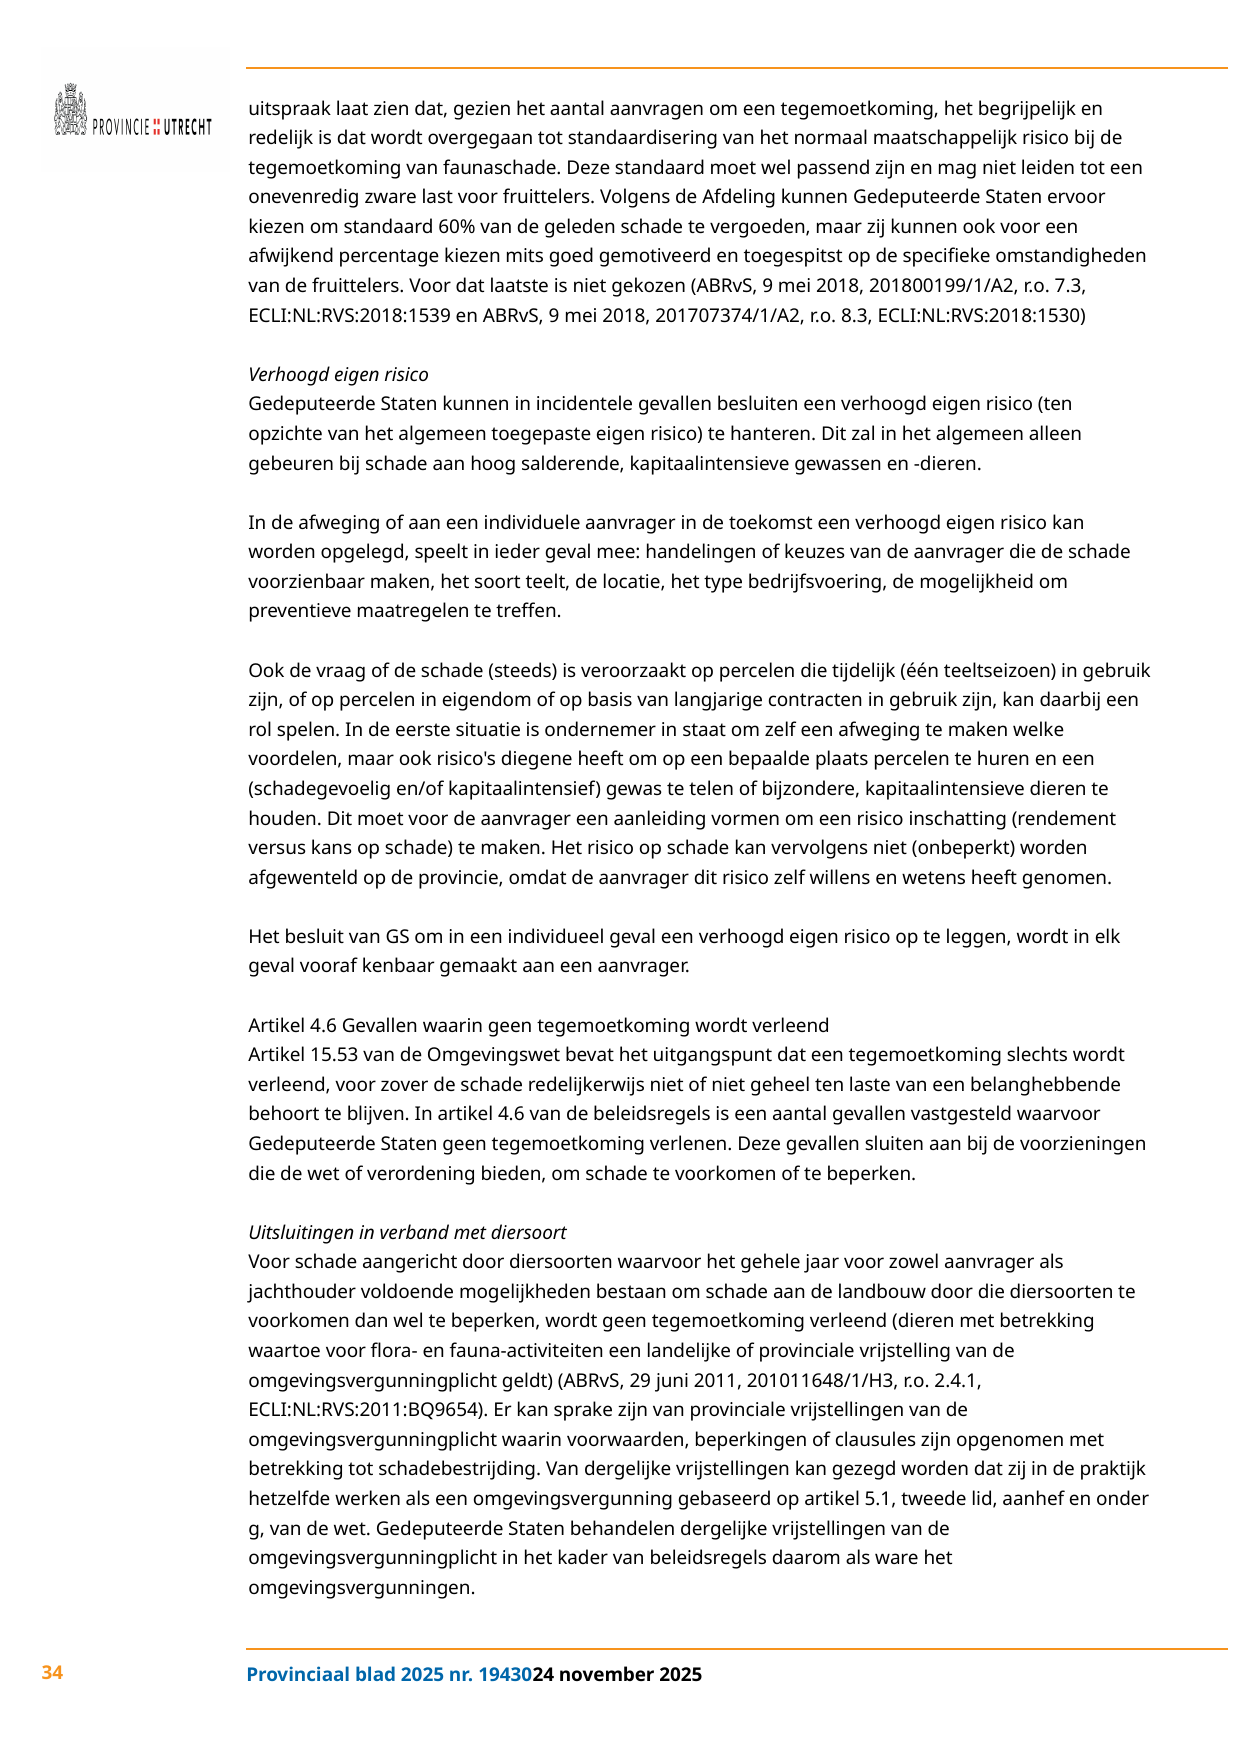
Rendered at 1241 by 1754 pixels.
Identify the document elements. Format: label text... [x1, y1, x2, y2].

text Verhoogd eigen risico [248, 361, 1152, 387]
text Voor schade aangericht door diersoorten waarvoor het gehele jaar voor zowel aanvrager als jachthouder voldoende mogelijkheden bestaan om schade aan de landbouw door die diersoorten te voorkomen dan wel te beperken, wordt geen tegemoetkoming verleend (dieren met betrekking waartoe voor flora- en fauna-activiteiten een landelijke of provinciale vrijstelling van de omgevingsvergunningplicht geldt) (ABRvS, 29 juni 2011, 201011648/1/H3, r.o. 2.4.1, ECLI:NL:RVS:2011:BQ9654). Er kan sprake zijn van provinciale vrijstellingen van de omgevingsvergunningplicht waarin voorwaarden, beperkingen of clausules zijn opgenomen met betrekking tot schadebestrijding. Van dergelijke vrijstellingen kan gezegd worden dat zij in de praktijk hetzelfde werken als een omgevingsvergunning gebaseerd op artikel 5.1, tweede lid, aanhef en onder g, van de wet. Gedeputeerde Staten behandelen dergelijke vrijstellingen van de omgevingsvergunningplicht in het kader van beleidsregels daarom als ware het omgevingsvergunningen. [248, 1248, 1152, 1600]
text Artikel 15.53 van de Omgevingswet bevat het uitgangspunt dat een tegemoetkoming slechts wordt verleend, voor zover de schade redelijkerwijs niet of niet geheel ten laste van een belanghebbende behoort te blijven. In artikel 4.6 van de beleidsregels is een aantal gevallen vastgesteld waarvoor Gedeputeerde Staten geen tegemoetkoming verlenen. Deze gevallen sluiten aan bij de voorzieningen die de wet of verordening bieden, om schade te voorkomen of te beperken. [248, 1041, 1152, 1186]
text Uitsluitingen in verband met diersoort [248, 1219, 1152, 1245]
text Artikel 4.6 Gevallen waarin geen tegemoetkoming wordt verleend [248, 1012, 1152, 1038]
text uitspraak laat zien dat, gezien het aantal aanvragen om een tegemoetkoming, het begrijpelijk en redelijk is dat wordt overgegaan tot standaardisering van het normaal maatschappelijk risico bij de tegemoetkoming van faunaschade. Deze standaard moet wel passend zijn en mag niet leiden tot een onevenredig zware last voor fruittelers. Volgens de Afdeling kunnen Gedeputeerde Staten ervoor kiezen om standaard 60% van de geleden schade te vergoeden, maar zij kunnen ook voor een afwijkend percentage kiezen mits goed gemotiveerd en toegespitst op de specifieke omstandigheden van de fruittelers. Voor dat laatste is niet gekozen (ABRvS, 9 mei 2018, 201800199/1/A2, r.o. 7.3, ECLI:NL:RVS:2018:1539 en ABRvS, 9 mei 2018, 201707374/1/A2, r.o. 8.3, ECLI:NL:RVS:2018:1530) [248, 95, 1152, 328]
text In de afweging of aan een individuele aanvrager in de toekomst een verhoogd eigen risico kan worden opgelegd, speelt in ieder geval mee: handelingen of keuzes van de aanvrager die de schade voorzienbaar maken, het soort teelt, de locatie, het type bedrijfsvoering, de mogelijkheid om preventieve maatregelen te treffen. [248, 509, 1152, 623]
text Ook de vraag of de schade (steeds) is veroorzaakt op percelen die tijdelijk (één teeltseizoen) in gebruik zijn, of op percelen in eigendom of op basis van langjarige contracten in gebruik zijn, kan daarbij een rol spelen. In de eerste situatie is ondernemer in staat om zelf een afweging te maken welke voordelen, maar ook risico's diegene heeft om op een bepaalde plaats percelen te huren en een (schadegevoelig en/of kapitaalintensief) gewas te telen of bijzondere, kapitaalintensieve dieren te houden. Dit moet voor de aanvrager een aanleiding vormen om een risico inschatting (rendement versus kans op schade) te maken. Het risico op schade kan vervolgens niet (onbeperkt) worden afgewenteld op de provincie, omdat de aanvrager dit risico zelf willens en wetens heeft genomen. [248, 657, 1152, 890]
text Het besluit van GS om in een individueel geval een verhoogd eigen risico op te leggen, wordt in elk geval vooraf kenbaar gemaakt aan een aanvrager. [248, 923, 1152, 978]
text Gedeputeerde Staten kunnen in incidentele gevallen besluiten een verhoogd eigen risico (ten opzichte van het algemeen toegepaste eigen risico) te hanteren. Dit zal in het algemeen alleen gebeuren bij schade aan hoog salderende, kapitaalintensieve gewassen en -dieren. [248, 391, 1152, 476]
picture [41, 47, 231, 172]
